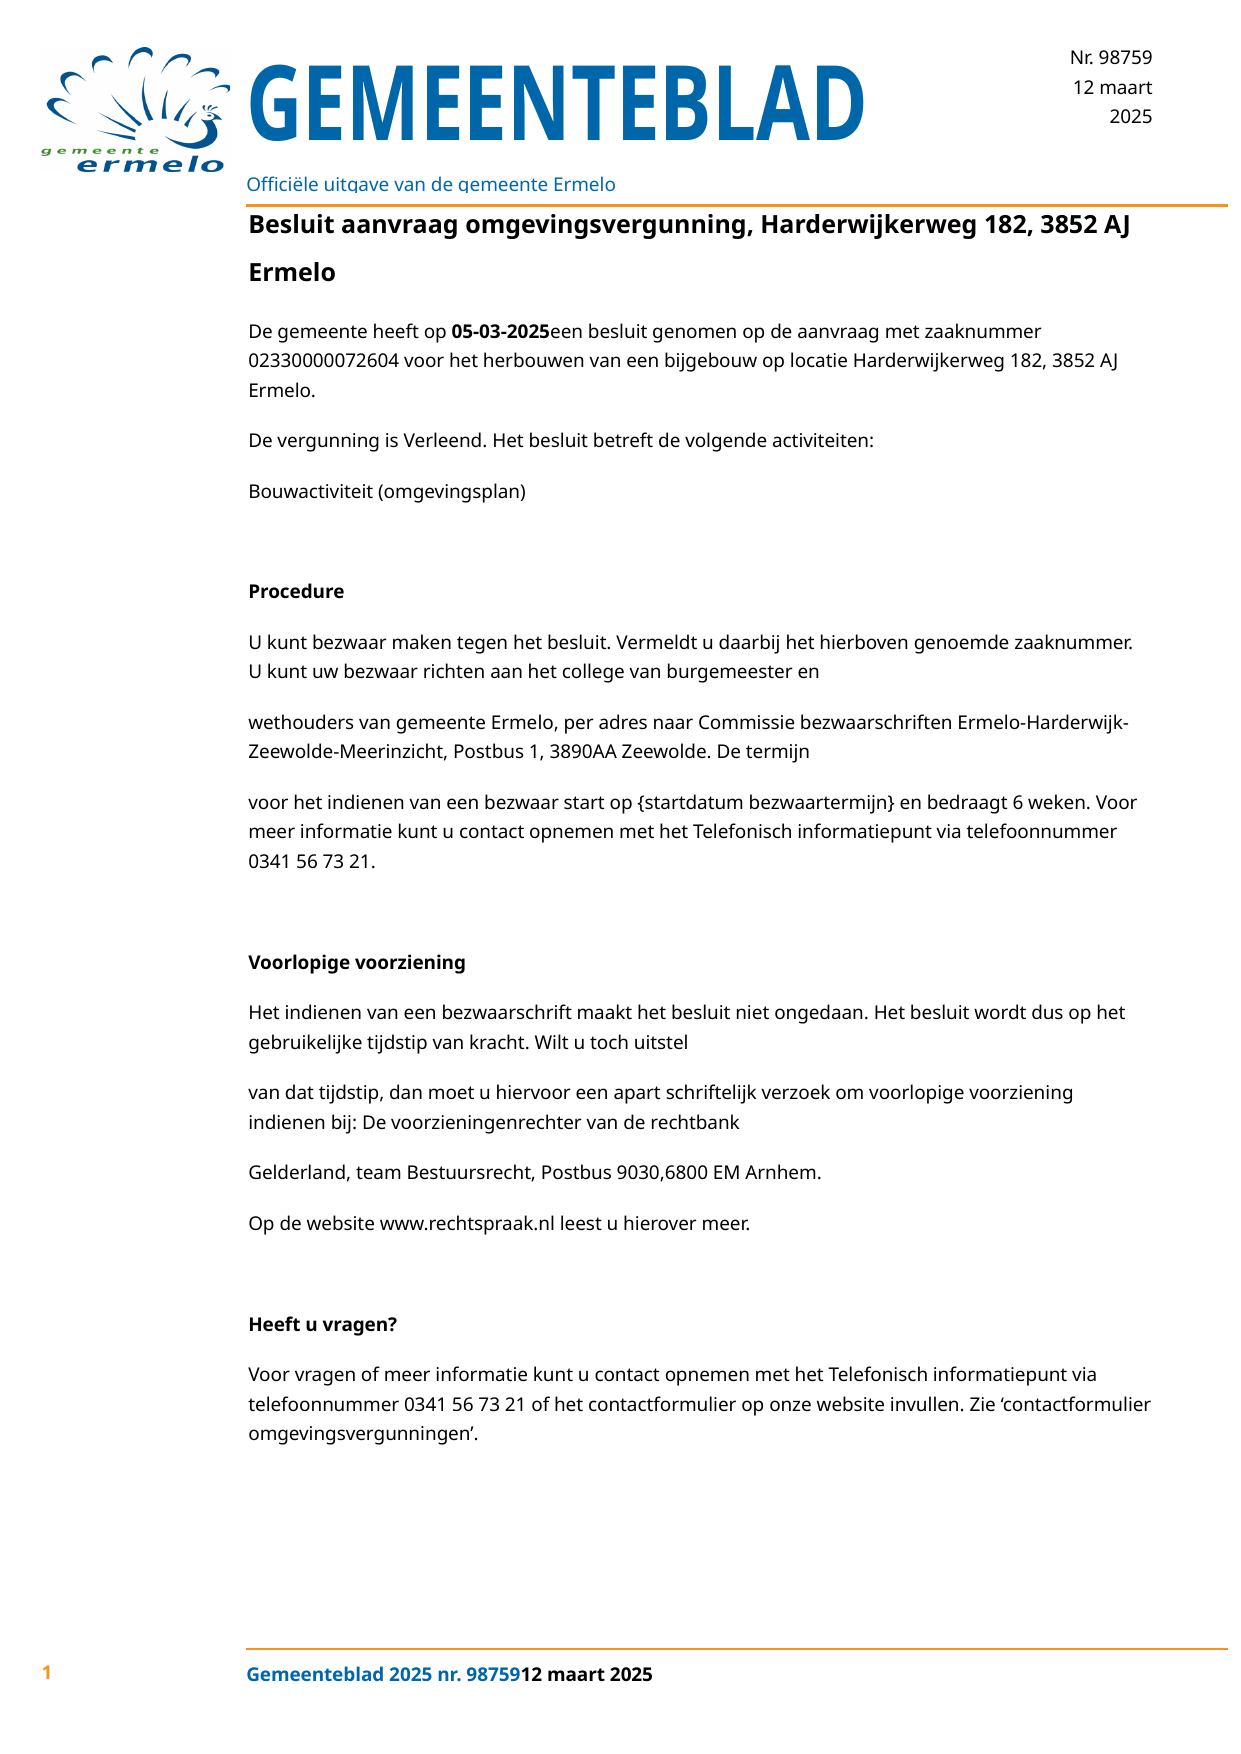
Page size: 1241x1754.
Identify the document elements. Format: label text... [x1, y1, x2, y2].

text van dat tijdstip, dan moet u hiervoor een apart schriftelijk verzoek om voorlopige voorziening indienen bij: De voorzieningenrechter van de rechtbank [248, 1079, 1152, 1135]
picture [41, 47, 231, 172]
text U kunt bezwaar maken tegen het besluit. Vermeldt u daarbij het hierboven genoemde zaaknummer. U kunt uw bezwaar richten aan het college van burgemeester en [248, 629, 1152, 684]
text Voorlopige voorziening [248, 949, 1152, 975]
text De vergunning is Verleend. Het besluit betreft de volgende activiteiten: [248, 427, 1152, 453]
text Besluit aanvraag omgevingsvergunning, Harderwijkerweg 182, 3852 AJ Ermelo [248, 207, 1152, 288]
text Bouwactiviteit (omgevingsplan) [248, 478, 1152, 504]
text wethouders van gemeente Ermelo, per adres naar Commissie bezwaarschriften Ermelo-Harderwijk-Zeewolde-Meerinzicht, Postbus 1, 3890AA Zeewolde. De termijn [248, 709, 1152, 764]
text Voor vragen of meer informatie kunt u contact opnemen met het Telefonisch informatiepunt via telefoonnummer 0341 56 73 21 of het contactformulier op onze website invullen. Zie ‘contactformulier omgevingsvergunningen’. [248, 1361, 1152, 1446]
text Gelderland, team Bestuursrecht, Postbus 9030,6800 EM Arnhem. [248, 1159, 1152, 1185]
text voor het indienen van een bezwaar start op {startdatum bezwaartermijn} en bedraagt 6 weken. Voor meer informatie kunt u contact opnemen met het Telefonisch informatiepunt via telefoonnummer 0341 56 73 21. [248, 789, 1152, 874]
text De gemeente heeft op 05-03-2025een besluit genomen op de aanvraag met zaaknummer 02330000072604 voor het herbouwen van een bijgebouw op locatie Harderwijkerweg 182, 3852 AJ Ermelo. [248, 318, 1152, 403]
text Heeft u vragen? [248, 1311, 1152, 1337]
text Het indienen van een bezwaarschrift maakt het besluit niet ongedaan. Het besluit wordt dus op het gebruikelijke tijdstip van kracht. Wilt u toch uitstel [248, 999, 1152, 1055]
text Op de website www.rechtspraak.nl leest u hierover meer. [248, 1210, 1152, 1236]
text Procedure [248, 579, 1152, 604]
